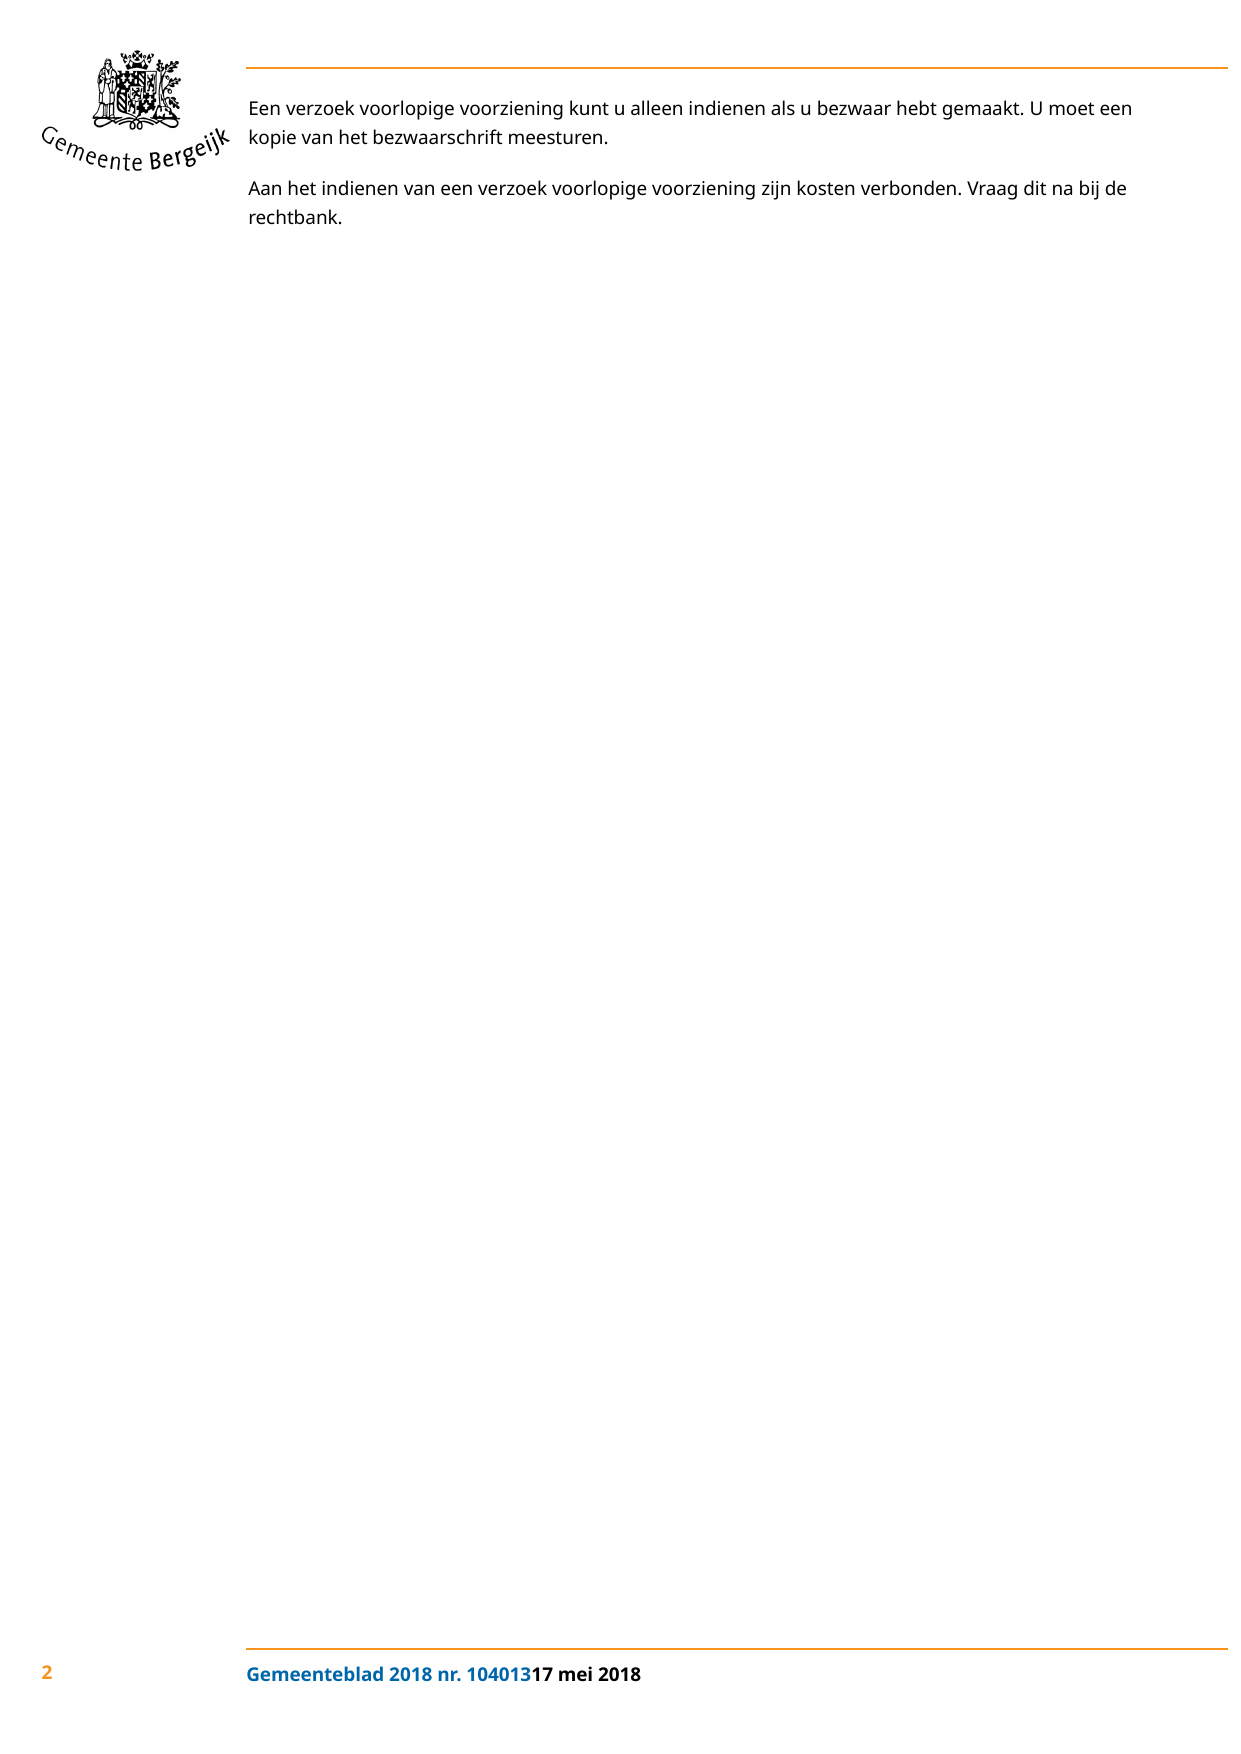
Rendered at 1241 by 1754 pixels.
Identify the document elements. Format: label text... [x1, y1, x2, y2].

picture [41, 47, 231, 172]
text Aan het indienen van een verzoek voorlopige voorziening zijn kosten verbonden. Vraag dit na bij de rechtbank. [248, 175, 1152, 230]
text Een verzoek voorlopige voorziening kunt u alleen indienen als u bezwaar hebt gemaakt. U moet een kopie van het bezwaarschrift meesturen. [248, 95, 1152, 150]
